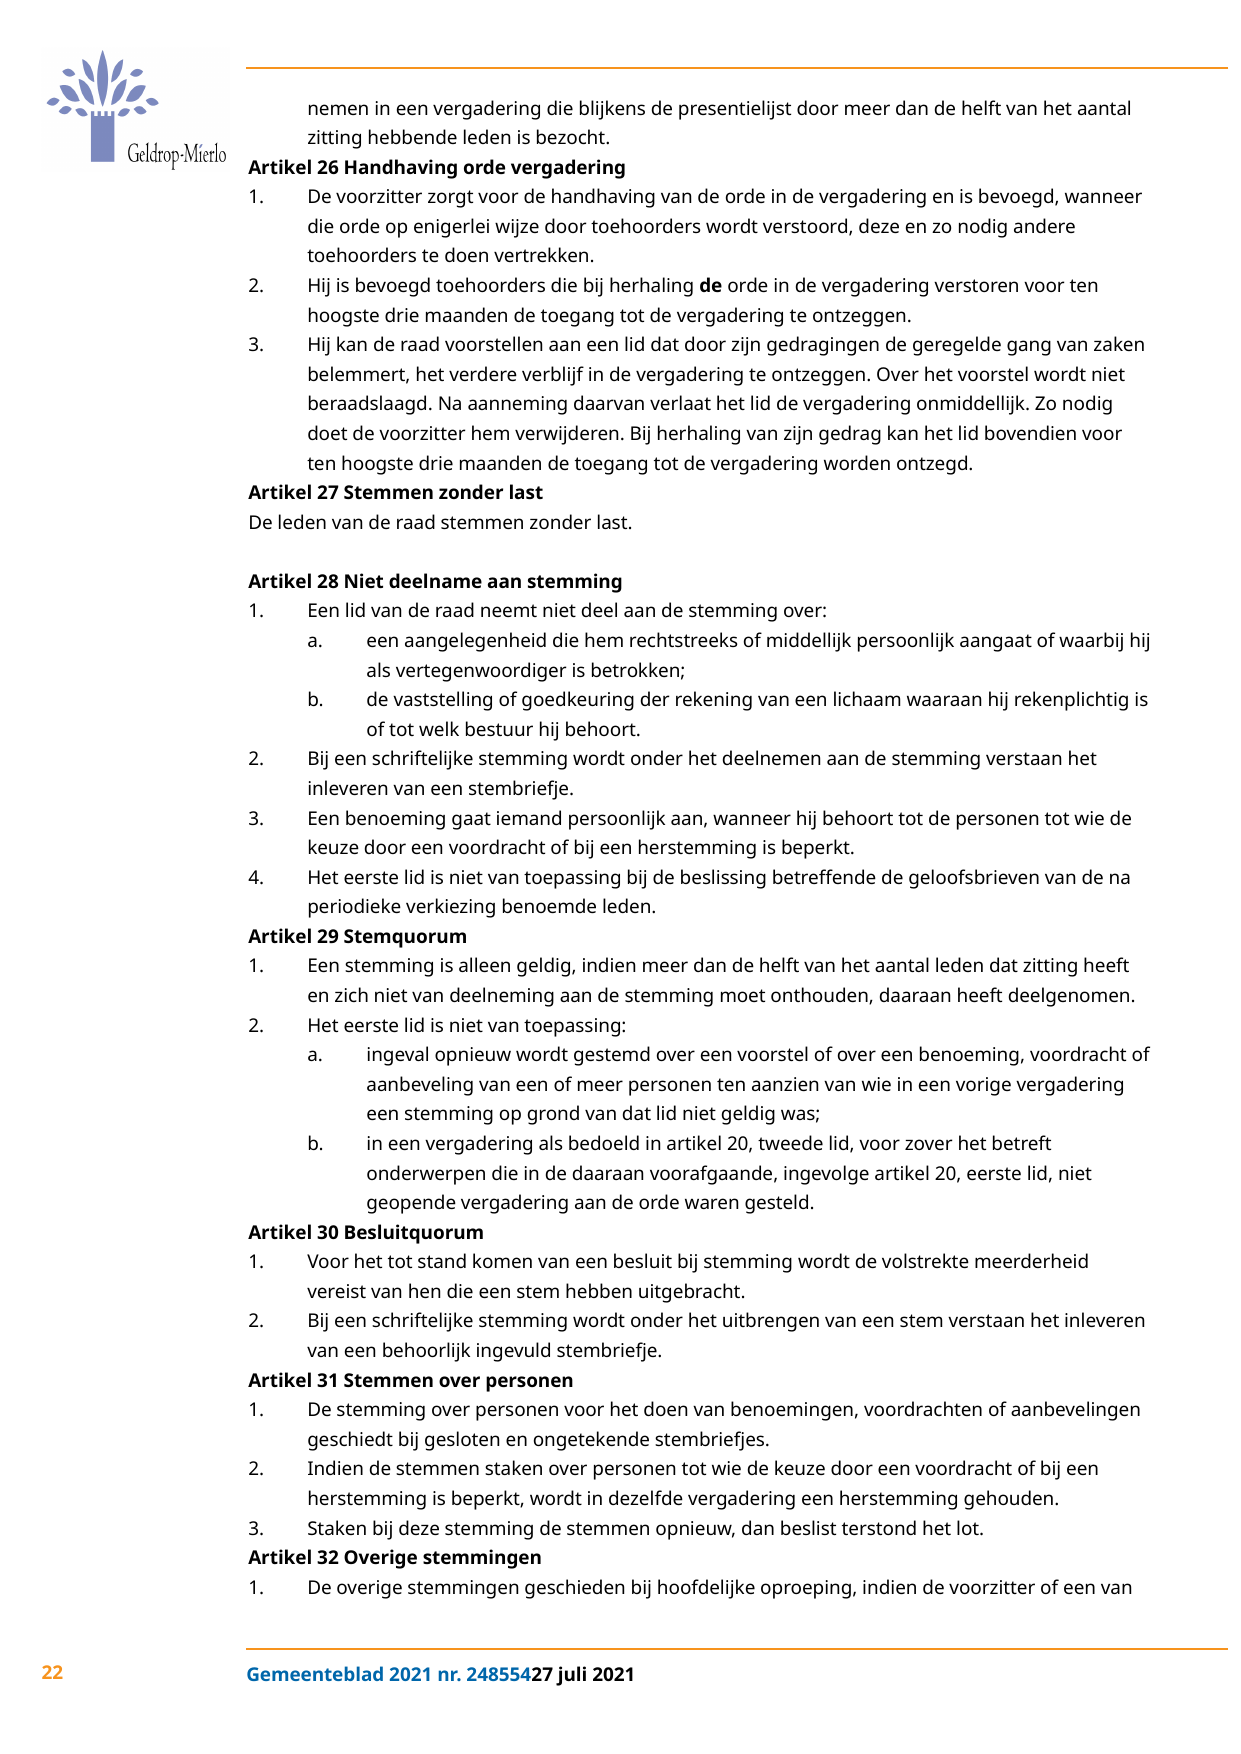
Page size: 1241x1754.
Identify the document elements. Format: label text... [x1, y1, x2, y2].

list Indien de stemmen staken over personen tot wie de keuze door een voordracht of bij een herstemming is beperkt, wordt in dezelfde vergadering een herstemming gehouden. [248, 1456, 1152, 1511]
list Een stemming is alleen geldig, indien meer dan de helft van het aantal leden dat zitting heeft en zich niet van deelneming aan de stemming moet onthouden, daaraan heeft deelgenomen. [248, 953, 1152, 1008]
list Het eerste lid is niet van toepassing: [248, 1012, 1152, 1038]
list De stemming over personen voor het doen van benoemingen, voordrachten of aanbevelingen geschiedt bij gesloten en ongetekende stembriefjes. [248, 1396, 1152, 1452]
list Bij een schriftelijke stemming wordt onder het uitbrengen van een stem verstaan het inleveren van een behoorlijk ingevuld stembriefje. [248, 1308, 1152, 1363]
list Hij is bevoegd toehoorders die bij herhaling de orde in de vergadering verstoren voor ten hoogste drie maanden de toegang tot de vergadering te ontzeggen. [248, 272, 1152, 328]
list nemen in een vergadering die blijkens de presentielijst door meer dan de helft van het aantal zitting hebbende leden is bezocht. [248, 95, 1152, 150]
text Artikel 30 Besluitquorum [248, 1219, 1152, 1245]
list Staken bij deze stemming de stemmen opnieuw, dan beslist terstond het lot. [248, 1515, 1152, 1541]
text Artikel 27 Stemmen zonder last [248, 479, 1152, 505]
list een aangelegenheid die hem rechtstreeks of middellijk persoonlijk aangaat of waarbij hij als vertegenwoordiger is betrokken; [307, 627, 1152, 683]
text Artikel 26 Handhaving orde vergadering [248, 154, 1152, 180]
list in een vergadering als bedoeld in artikel 20, tweede lid, voor zover het betreft onderwerpen die in de daaraan voorafgaande, ingevolge artikel 20, eerste lid, niet geopende vergadering aan de orde waren gesteld. [307, 1130, 1152, 1215]
picture [41, 47, 231, 172]
text Artikel 32 Overige stemmingen [248, 1544, 1152, 1570]
list Bij een schriftelijke stemming wordt onder het deelnemen aan de stemming verstaan het inleveren van een stembriefje. [248, 746, 1152, 801]
text Artikel 31 Stemmen over personen [248, 1367, 1152, 1393]
list ingeval opnieuw wordt gestemd over een voorstel of over een benoeming, voordracht of aanbeveling van een of meer personen ten aanzien van wie in een vorige vergadering een stemming op grond van dat lid niet geldig was; [307, 1041, 1152, 1126]
list Een lid van de raad neemt niet deel aan de stemming over: [248, 598, 1152, 623]
list Voor het tot stand komen van een besluit bij stemming wordt de volstrekte meerderheid vereist van hen die een stem hebben uitgebracht. [248, 1248, 1152, 1304]
list De voorzitter zorgt voor de handhaving van de orde in de vergadering en is bevoegd, wanneer die orde op enigerlei wijze door toehoorders wordt verstoord, deze en zo nodig andere toehoorders te doen vertrekken. [248, 183, 1152, 268]
text De leden van de raad stemmen zonder last. [248, 509, 1152, 535]
text Artikel 29 Stemquorum [248, 923, 1152, 949]
list Hij kan de raad voorstellen aan een lid dat door zijn gedragingen de geregelde gang van zaken belemmert, het verdere verblijf in de vergadering te ontzeggen. Over het voorstel wordt niet beraadslaagd. Na aanneming daarvan verlaat het lid de vergadering onmiddellijk. Zo nodig doet de voorzitter hem verwijderen. Bij herhaling van zijn gedrag kan het lid bovendien voor ten hoogste drie maanden de toegang tot de vergadering worden ontzegd. [248, 331, 1152, 476]
list De overige stemmingen geschieden bij hoofdelijke oproeping, indien de voorzitter of een van [248, 1574, 1152, 1600]
list Het eerste lid is niet van toepassing bij de beslissing betreffende de geloofsbrieven van de na periodieke verkiezing benoemde leden. [248, 864, 1152, 919]
list de vaststelling of goedkeuring der rekening van een lichaam waaraan hij rekenplichtig is of tot welk bestuur hij behoort. [307, 686, 1152, 742]
list Een benoeming gaat iemand persoonlijk aan, wanneer hij behoort tot de personen tot wie de keuze door een voordracht of bij een herstemming is beperkt. [248, 805, 1152, 860]
text Artikel 28 Niet deelname aan stemming [248, 568, 1152, 594]
